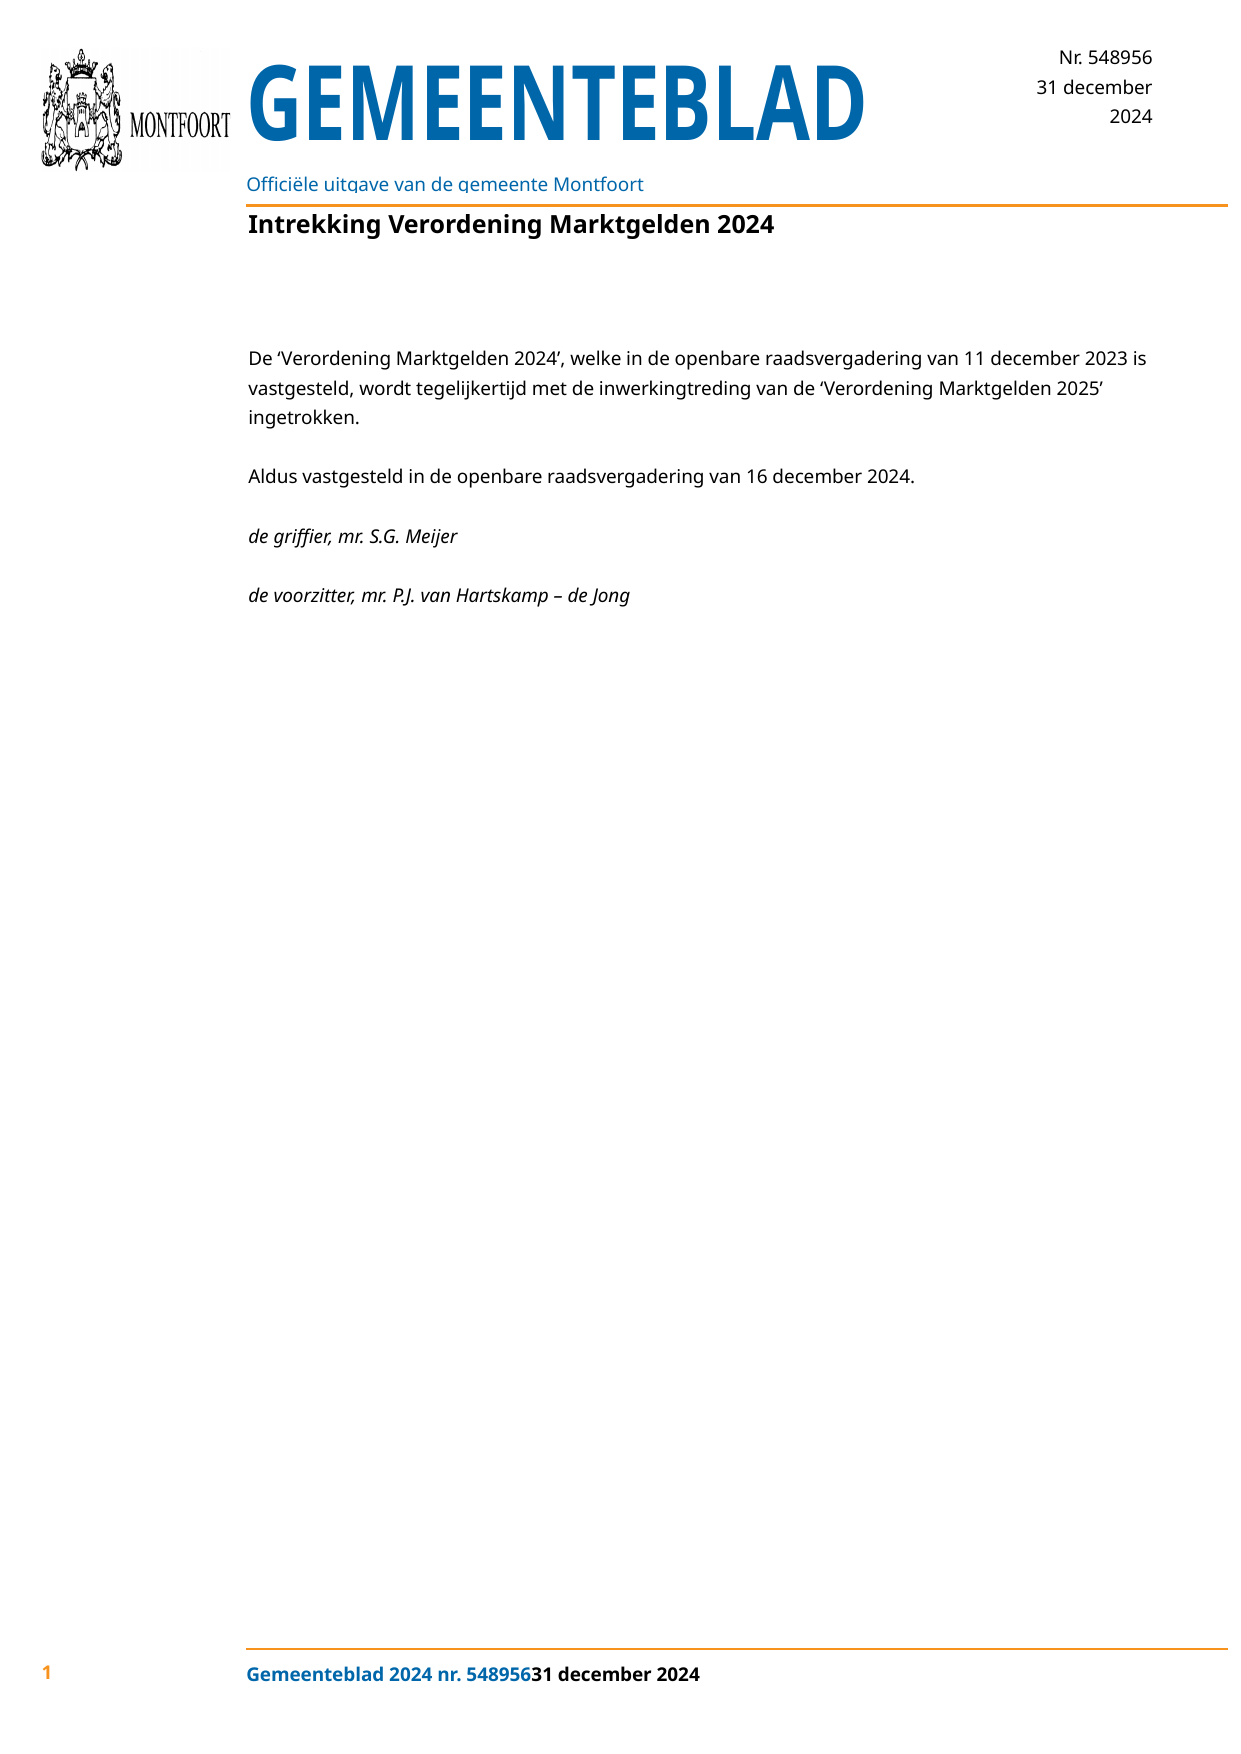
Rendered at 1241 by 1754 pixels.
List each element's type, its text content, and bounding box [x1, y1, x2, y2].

text Intrekking Verordening Marktgelden 2024 [248, 207, 1152, 241]
text De ‘Verordening Marktgelden 2024’, welke in de openbare raadsvergadering van 11 december 2023 is vastgesteld, wordt tegelijkertijd met de inwerkingtreding van de ‘Verordening Marktgelden 2025’ ingetrokken. [248, 345, 1152, 430]
text de griffier, mr. S.G. Meijer [248, 523, 1152, 548]
picture [41, 47, 231, 172]
text Aldus vastgesteld in de openbare raadsvergadering van 16 december 2024. [248, 464, 1152, 489]
text de voorzitter, mr. P.J. van Hartskamp – de Jong [248, 582, 1152, 608]
